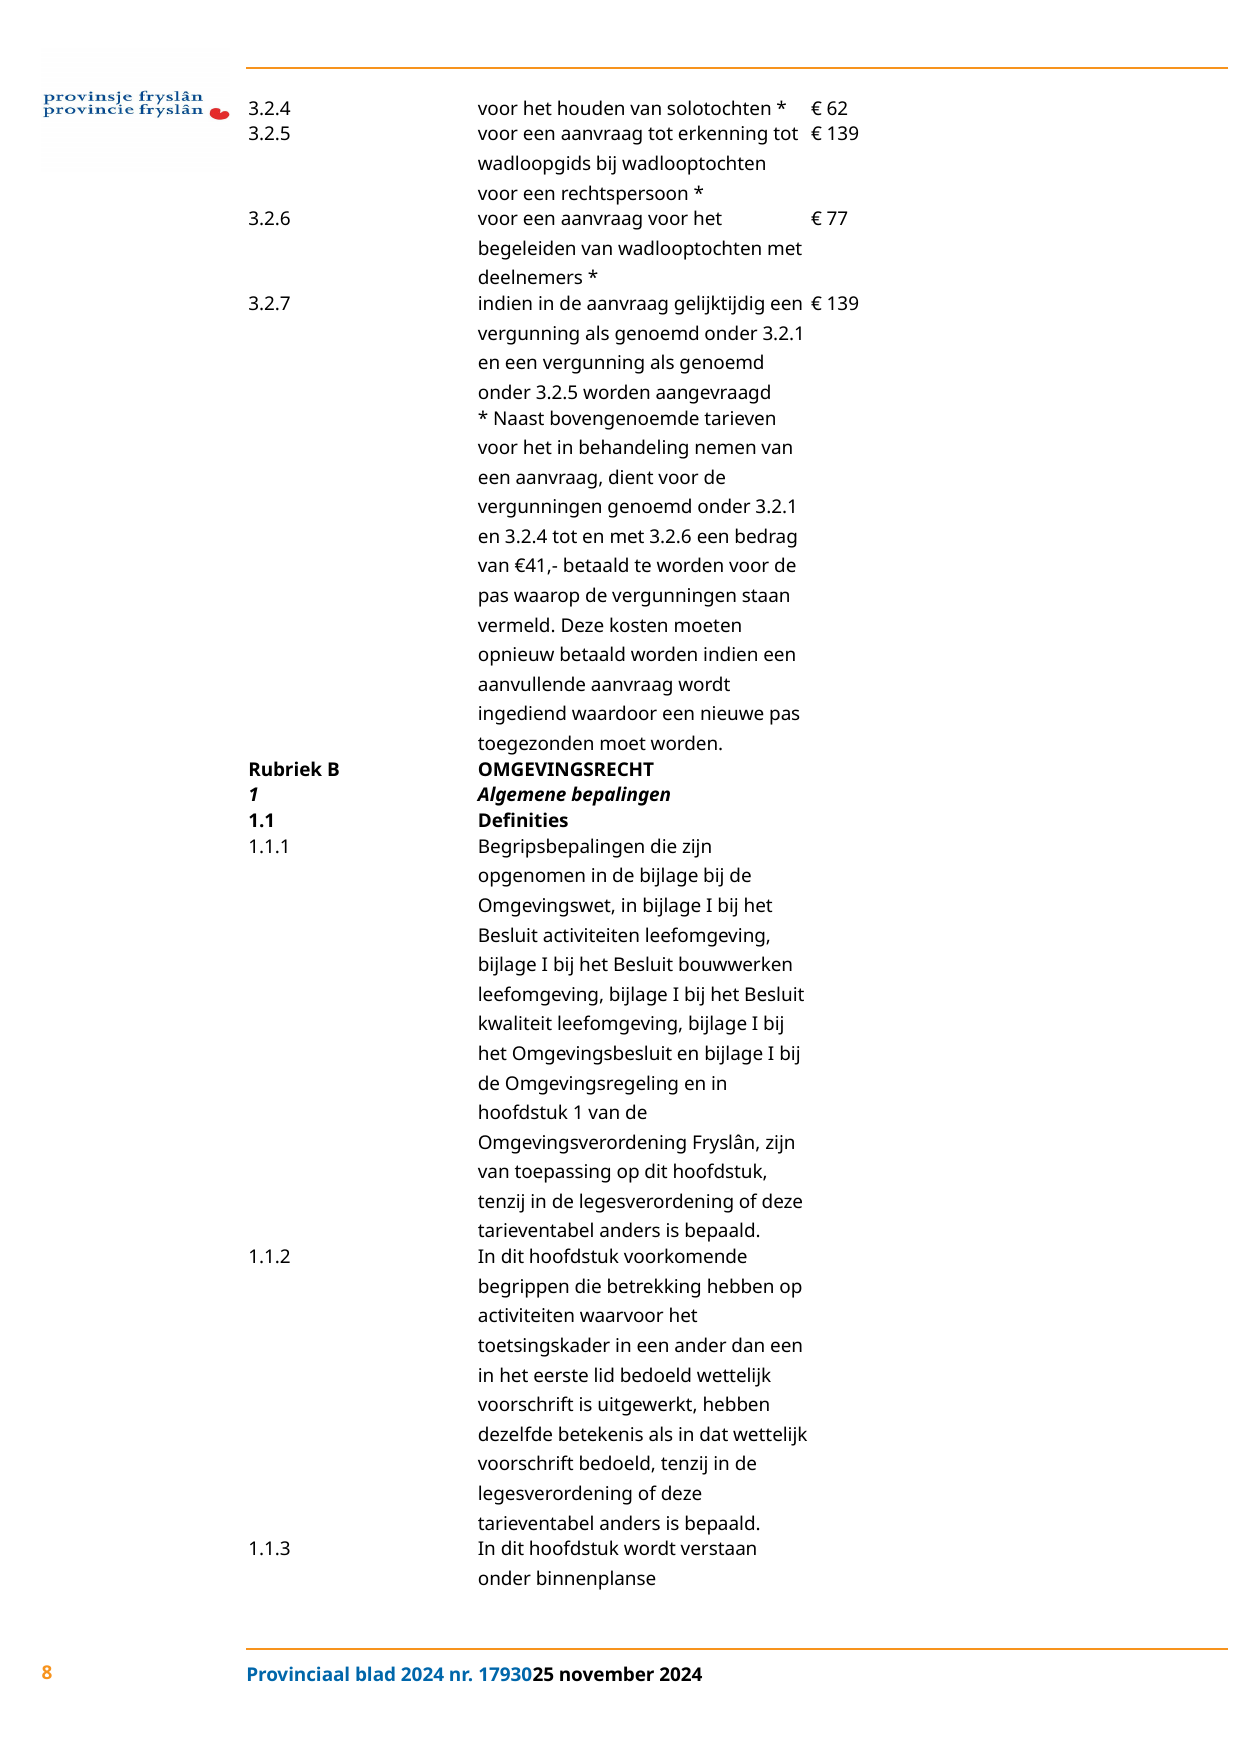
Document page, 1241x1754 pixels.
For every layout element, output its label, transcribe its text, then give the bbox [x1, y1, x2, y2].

table_cell OMGEVINGSRECHT [478, 756, 811, 782]
table_cell 1.1 [248, 808, 478, 833]
table_cell € 139 [811, 290, 981, 405]
table_cell Rubriek B [248, 756, 478, 782]
table_cell [811, 405, 981, 756]
table_cell voor het houden van solotochten * [478, 95, 811, 121]
table_cell In dit hoofdstuk voorkomende begrippen die betrekking hebben op activiteiten waarvoor het toetsingskader in een ander dan een in het eerste lid bedoeld wettelijk voorschrift is uitgewerkt, hebben dezelfde betekenis als in dat wettelijk voorschrift bedoeld, tenzij in de legesverordening of deze tarieventabel anders is bepaald. [478, 1244, 811, 1535]
table_cell 3.2.5 [248, 121, 478, 205]
table_cell [811, 1244, 981, 1535]
table_cell voor een aanvraag tot erkenning tot wadloopgids bij wadlooptochten voor een rechtspersoon * [478, 121, 811, 205]
table_cell Definities [478, 808, 811, 833]
table_cell [248, 405, 478, 756]
table_cell In dit hoofdstuk wordt verstaan onder binnenplanse [478, 1535, 811, 1591]
table_cell 1.1.1 [248, 833, 478, 1243]
table_cell € 62 [811, 95, 981, 121]
table_cell [811, 782, 981, 807]
table_cell [811, 808, 981, 833]
table_cell 3.2.6 [248, 205, 478, 290]
table_cell 1.1.3 [248, 1535, 478, 1591]
table_cell voor een aanvraag voor het begeleiden van wadlooptochten met deelnemers * [478, 205, 811, 290]
table_cell € 77 [811, 205, 981, 290]
table_cell 1 [248, 782, 478, 807]
table_cell Begripsbepalingen die zijn opgenomen in de bijlage bij de Omgevingswet, in bijlage I bij het Besluit activiteiten leefomgeving, bijlage I bij het Besluit bouwwerken leefomgeving, bijlage I bij het Besluit kwaliteit leefomgeving, bijlage I bij het Omgevingsbesluit en bijlage I bij de Omgevingsregeling en in hoofdstuk 1 van de Omgevingsverordening Fryslân, zijn van toepassing op dit hoofdstuk, tenzij in de legesverordening of deze tarieventabel anders is bepaald. [478, 833, 811, 1243]
table_cell [811, 833, 981, 1243]
table_cell Algemene bepalingen [478, 782, 811, 807]
table_cell 3.2.4 [248, 95, 478, 121]
picture [41, 47, 231, 172]
table_cell * Naast bovengenoemde tarieven voor het in behandeling nemen van een aanvraag, dient voor de vergunningen genoemd onder 3.2.1 en 3.2.4 tot en met 3.2.6 een bedrag van €41,- betaald te worden voor de pas waarop de vergunningen staan vermeld. Deze kosten moeten opnieuw betaald worden indien een aanvullende aanvraag wordt ingediend waardoor een nieuwe pas toegezonden moet worden. [478, 405, 811, 756]
table_cell indien in de aanvraag gelijktijdig een vergunning als genoemd onder 3.2.1 en een vergunning als genoemd onder 3.2.5 worden aangevraagd [478, 290, 811, 405]
table_cell 3.2.7 [248, 290, 478, 405]
table_cell 1.1.2 [248, 1244, 478, 1535]
table_cell [811, 1535, 981, 1591]
table_cell € 139 [811, 121, 981, 205]
table_cell [811, 756, 981, 782]
